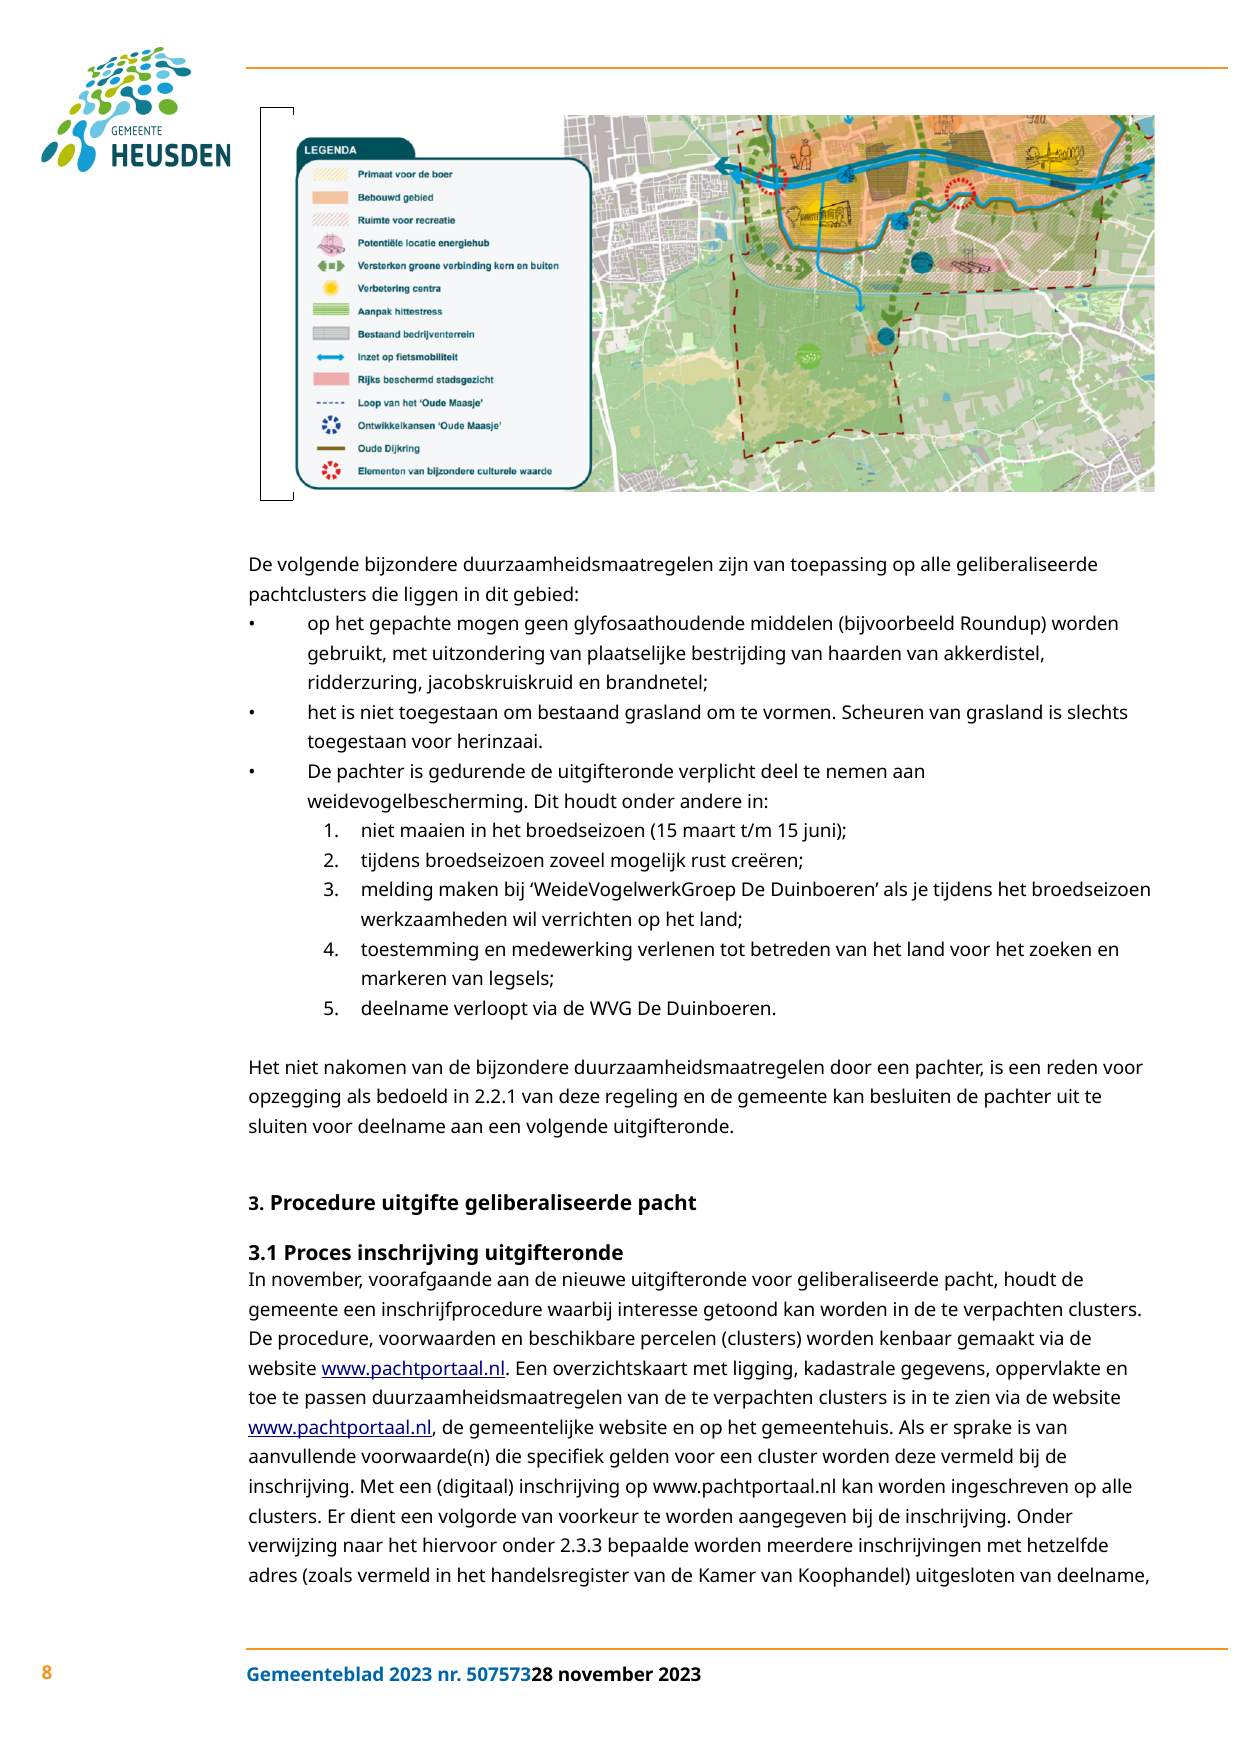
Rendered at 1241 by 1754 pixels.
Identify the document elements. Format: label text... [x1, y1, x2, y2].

list melding maken bij ‘WeideVogelwerkGroep De Duinboeren’ als je tijdens het broedseizoen werkzaamheden wil verrichten op het land; [323, 877, 1152, 932]
list op het gepachte mogen geen glyfosaathoudende middelen (bijvoorbeeld Roundup) worden gebruikt, met uitzondering van plaatselijke bestrijding van haarden van akkerdistel, ridderzuring, jacobskruiskruid en brandnetel; [248, 610, 1152, 695]
list deelname verloopt via de WVG De Duinboeren. [323, 995, 1152, 1021]
list tijdens broedseizoen zoveel mogelijk rust creëren; [323, 847, 1152, 873]
text Het niet nakomen van de bijzondere duurzaamheidsmaatregelen door een pachter, is een reden voor opzegging als bedoeld in 2.2.1 van deze regeling en de gemeente kan besluiten de pachter uit te sluiten voor deelname aan een volgende uitgifteronde. [248, 1054, 1152, 1139]
picture [268, 115, 1155, 492]
text 3. Procedure uitgifte geliberaliseerde pacht [248, 1188, 1152, 1217]
text De volgende bijzondere duurzaamheidsmaatregelen zijn van toepassing op alle geliberaliseerde pachtclusters die liggen in dit gebied: [248, 551, 1152, 606]
list toestemming en medewerking verlenen tot betreden van het land voor het zoeken en markeren van legsels; [323, 936, 1152, 991]
picture [41, 47, 231, 172]
list niet maaien in het broedseizoen (15 maart t/m 15 juni); [323, 817, 1152, 843]
text In november, voorafgaande aan de nieuwe uitgifteronde voor geliberaliseerde pacht, houdt de gemeente een inschrijfprocedure waarbij interesse getoond kan worden in de te verpachten clusters. De procedure, voorwaarden en beschikbare percelen (clusters) worden kenbaar gemaakt via de website www.pachtportaal.nl. Een overzichtskaart met ligging, kadastrale gegevens, oppervlakte en toe te passen duurzaamheidsmaatregelen van de te verpachten clusters is in te zien via de website www.pachtportaal.nl, de gemeentelijke website en op het gemeentehuis. Als er sprake is van aanvullende voorwaarde(n) die specifiek gelden voor een cluster worden deze vermeld bij de inschrijving. Met een (digitaal) inschrijving op www.pachtportaal.nl kan worden ingeschreven op alle clusters. Er dient een volgorde van voorkeur te worden aangegeven bij de inschrijving. Onder verwijzing naar het hiervoor onder 2.3.3 bepaalde worden meerdere inschrijvingen met hetzelfde adres (zoals vermeld in het handelsregister van de Kamer van Koophandel) uitgesloten van deelname, [248, 1266, 1152, 1588]
list het is niet toegestaan om bestaand grasland om te vormen. Scheuren van grasland is slechts toegestaan voor herinzaai. [248, 699, 1152, 754]
text 3.1 Proces inschrijving uitgifteronde [248, 1238, 1152, 1266]
list De pachter is gedurende de uitgifteronde verplicht deel te nemen aan weidevogelbescherming. Dit houdt onder andere in: [248, 758, 1152, 813]
